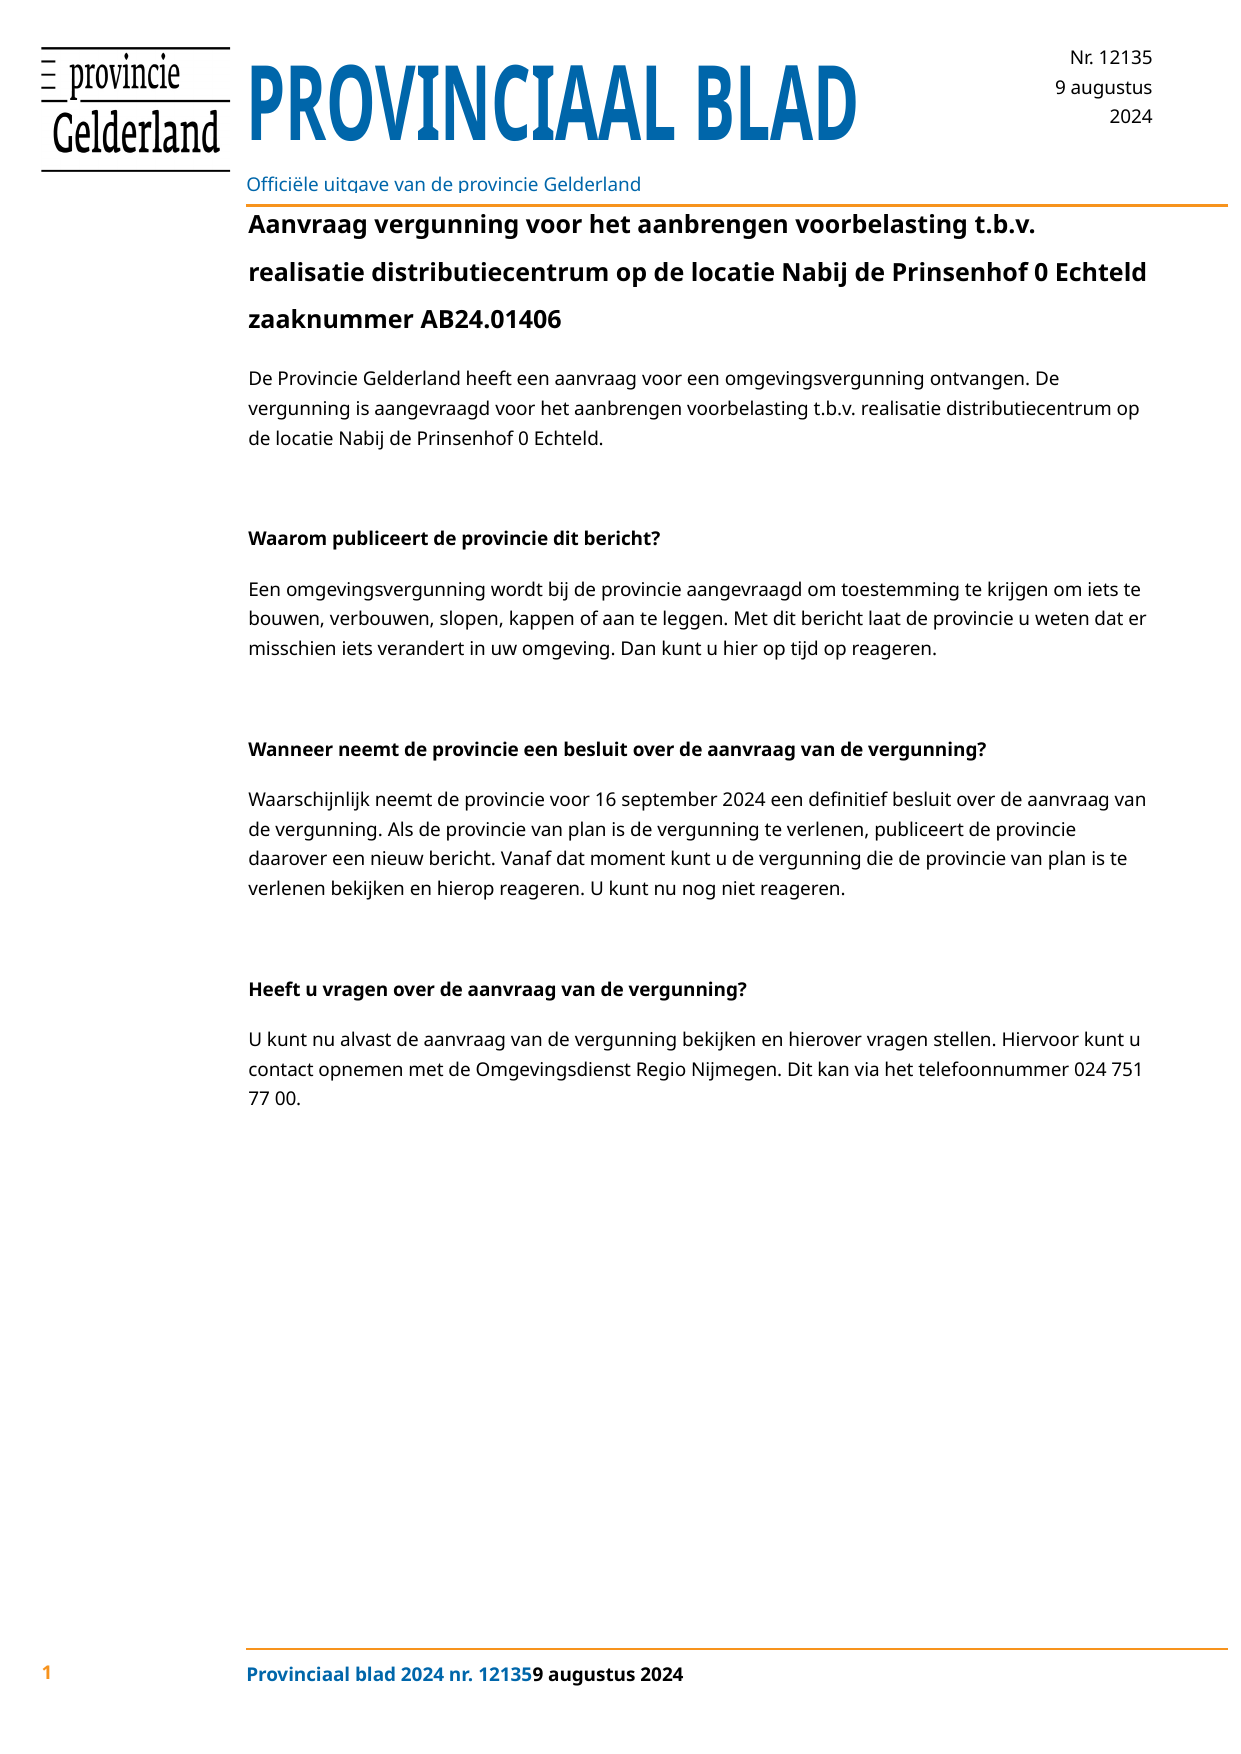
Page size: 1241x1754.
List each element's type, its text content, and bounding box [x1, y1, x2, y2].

text Een omgevingsvergunning wordt bij de provincie aangevraagd om toestemming te krijgen om iets te bouwen, verbouwen, slopen, kappen of aan te leggen. Met dit bericht laat de provincie u weten dat er misschien iets verandert in uw omgeving. Dan kunt u hier op tijd op reageren. [248, 576, 1152, 661]
picture [41, 47, 231, 172]
text De Provincie Gelderland heeft een aanvraag voor een omgevingsvergunning ontvangen. De vergunning is aangevraagd voor het aanbrengen voorbelasting t.b.v. realisatie distributiecentrum op de locatie Nabij de Prinsenhof 0 Echteld. [248, 366, 1152, 450]
text Waarschijnlijk neemt de provincie voor 16 september 2024 een definitief besluit over de aanvraag van de vergunning. Als de provincie van plan is de vergunning te verlenen, publiceert de provincie daarover een nieuw bericht. Vanaf dat moment kunt u de vergunning die de provincie van plan is te verlenen bekijken en hierop reageren. U kunt nu nog niet reageren. [248, 786, 1152, 901]
text U kunt nu alvast de aanvraag van de vergunning bekijken en hierover vragen stellen. Hiervoor kunt u contact opnemen met de Omgevingsdienst Regio Nijmegen. Dit kan via het telefoonnummer 024 751 77 00. [248, 1026, 1152, 1111]
text Waarom publiceert de provincie dit bericht? [248, 526, 1152, 551]
text Wanneer neemt de provincie een besluit over de aanvraag van de vergunning? [248, 736, 1152, 762]
text Aanvraag vergunning voor het aanbrengen voorbelasting t.b.v. realisatie distributiecentrum op de locatie Nabij de Prinsenhof 0 Echteld zaaknummer AB24.01406 [248, 207, 1152, 336]
text Heeft u vragen over de aanvraag van de vergunning? [248, 976, 1152, 1002]
